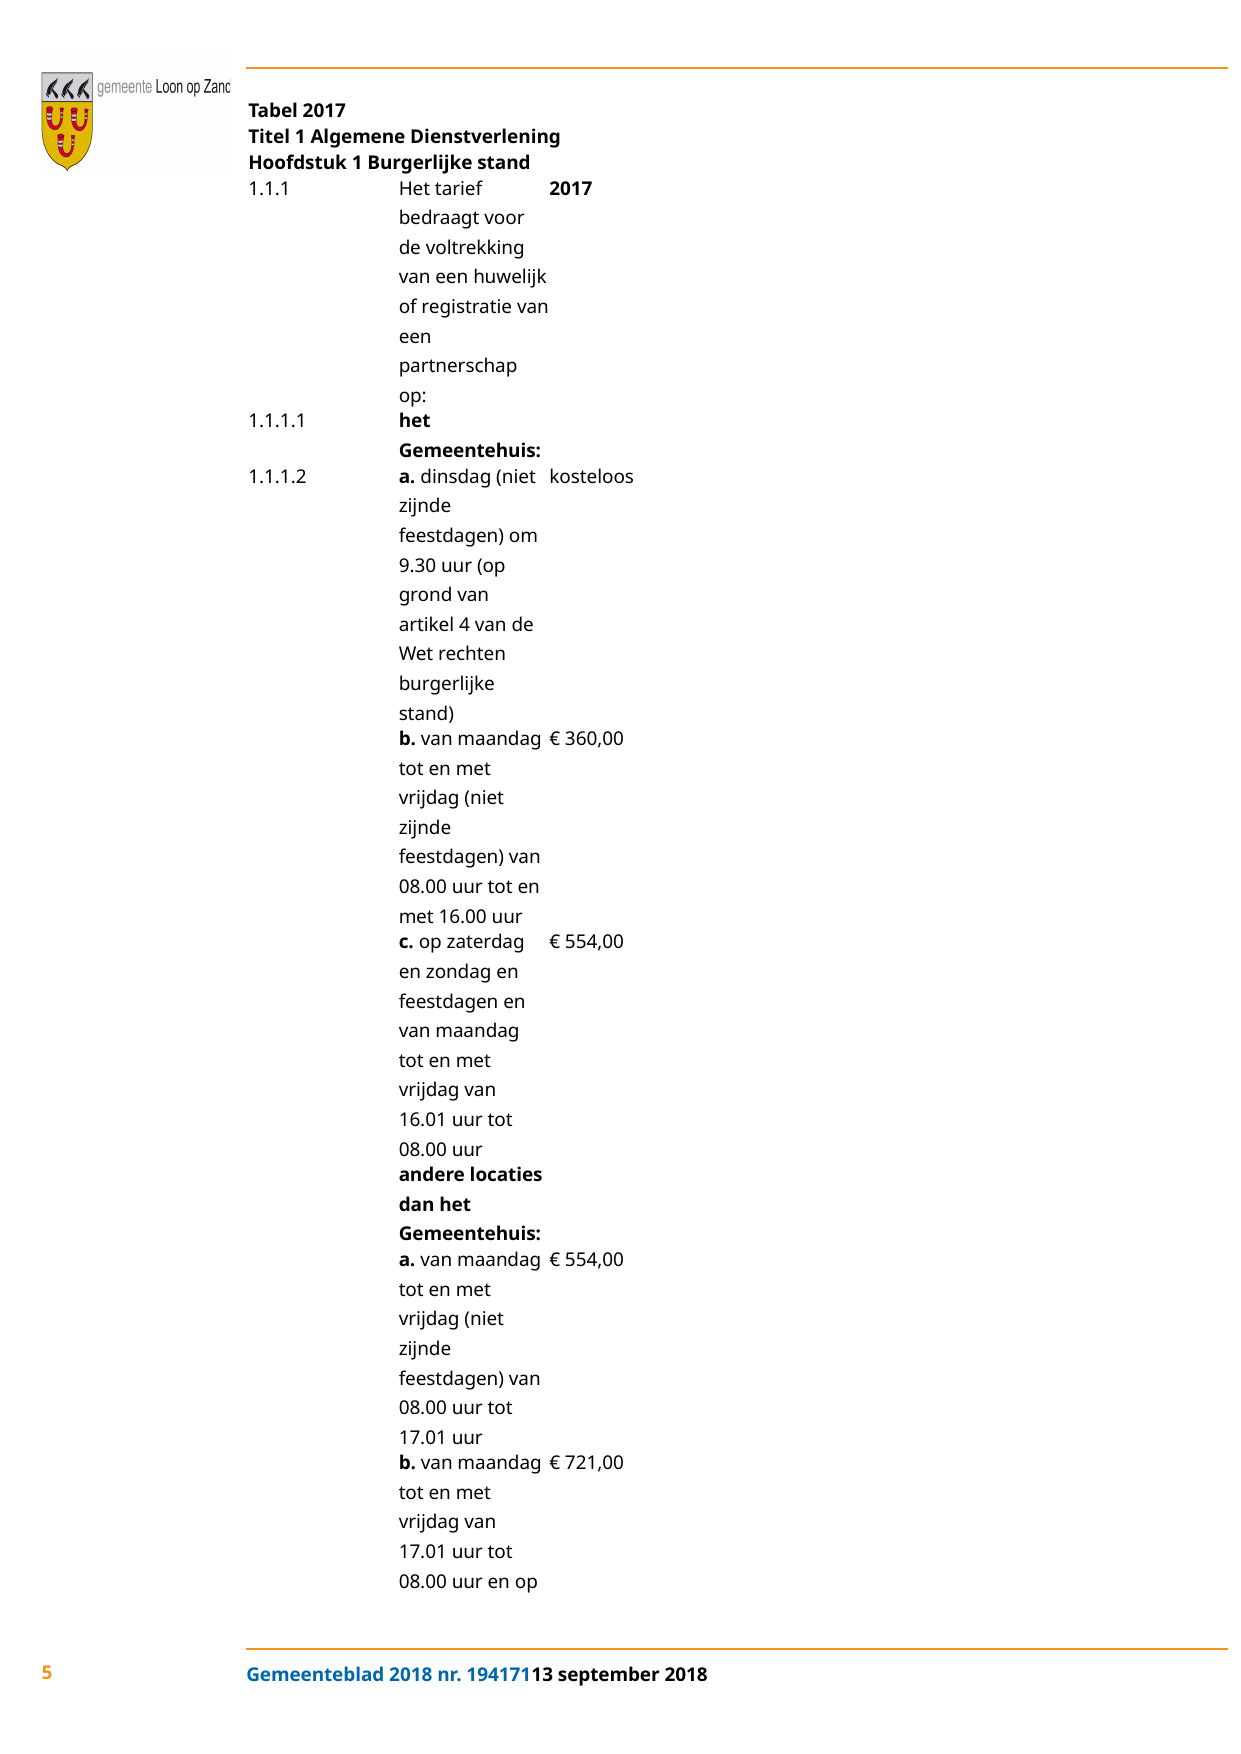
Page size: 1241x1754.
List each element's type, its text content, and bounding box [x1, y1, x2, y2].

table_cell a. dinsdag (niet zijnde feestdagen) om 9.30 uur (op grond van artikel 4 van de Wet rechten burgerlijke stand) [399, 463, 549, 725]
table_cell [248, 1161, 398, 1246]
table_cell c. op zaterdag en zondag en feestdagen en van maandag tot en met vrijdag van 16.01 uur tot 08.00 uur [399, 929, 549, 1161]
table_header Titel 1 Algemene Dienstverlening [248, 124, 700, 149]
table_cell [248, 1450, 398, 1594]
table_cell b. van maandag tot en met vrijdag (niet zijnde feestdagen) van 08.00 uur tot en met 16.00 uur [399, 725, 549, 929]
table_cell [549, 1161, 700, 1246]
text Tabel 2017 [248, 95, 1152, 123]
table_cell 1.1.1.2 [248, 463, 398, 725]
table_cell a. van maandag tot en met vrijdag (niet zijnde feestdagen) van 08.00 uur tot 17.01 uur [399, 1246, 549, 1449]
table_cell € 360,00 [549, 725, 700, 929]
table_cell kosteloos [549, 463, 700, 725]
table_cell € 554,00 [549, 1246, 700, 1449]
table_cell Het tarief bedraagt voor de voltrekking van een huwelijk of registratie van een partnerschap op: [399, 175, 549, 408]
table_cell 1.1.1.1 [248, 408, 398, 463]
table_cell [248, 725, 398, 929]
picture [41, 47, 231, 172]
table_cell andere locaties dan het Gemeentehuis: [399, 1161, 549, 1246]
table_cell het Gemeentehuis: [399, 408, 549, 463]
table_cell € 554,00 [549, 929, 700, 1161]
table_cell [549, 408, 700, 463]
table_cell [248, 1246, 398, 1449]
table_cell € 721,00 [549, 1450, 700, 1594]
table_cell [248, 929, 398, 1161]
table_cell b. van maandag tot en met vrijdag van 17.01 uur tot 08.00 uur en op [399, 1450, 549, 1594]
table_cell 1.1.1 [248, 175, 398, 408]
table_cell 2017 [549, 175, 700, 408]
table_cell Hoofdstuk 1 Burgerlijke stand [248, 149, 700, 175]
